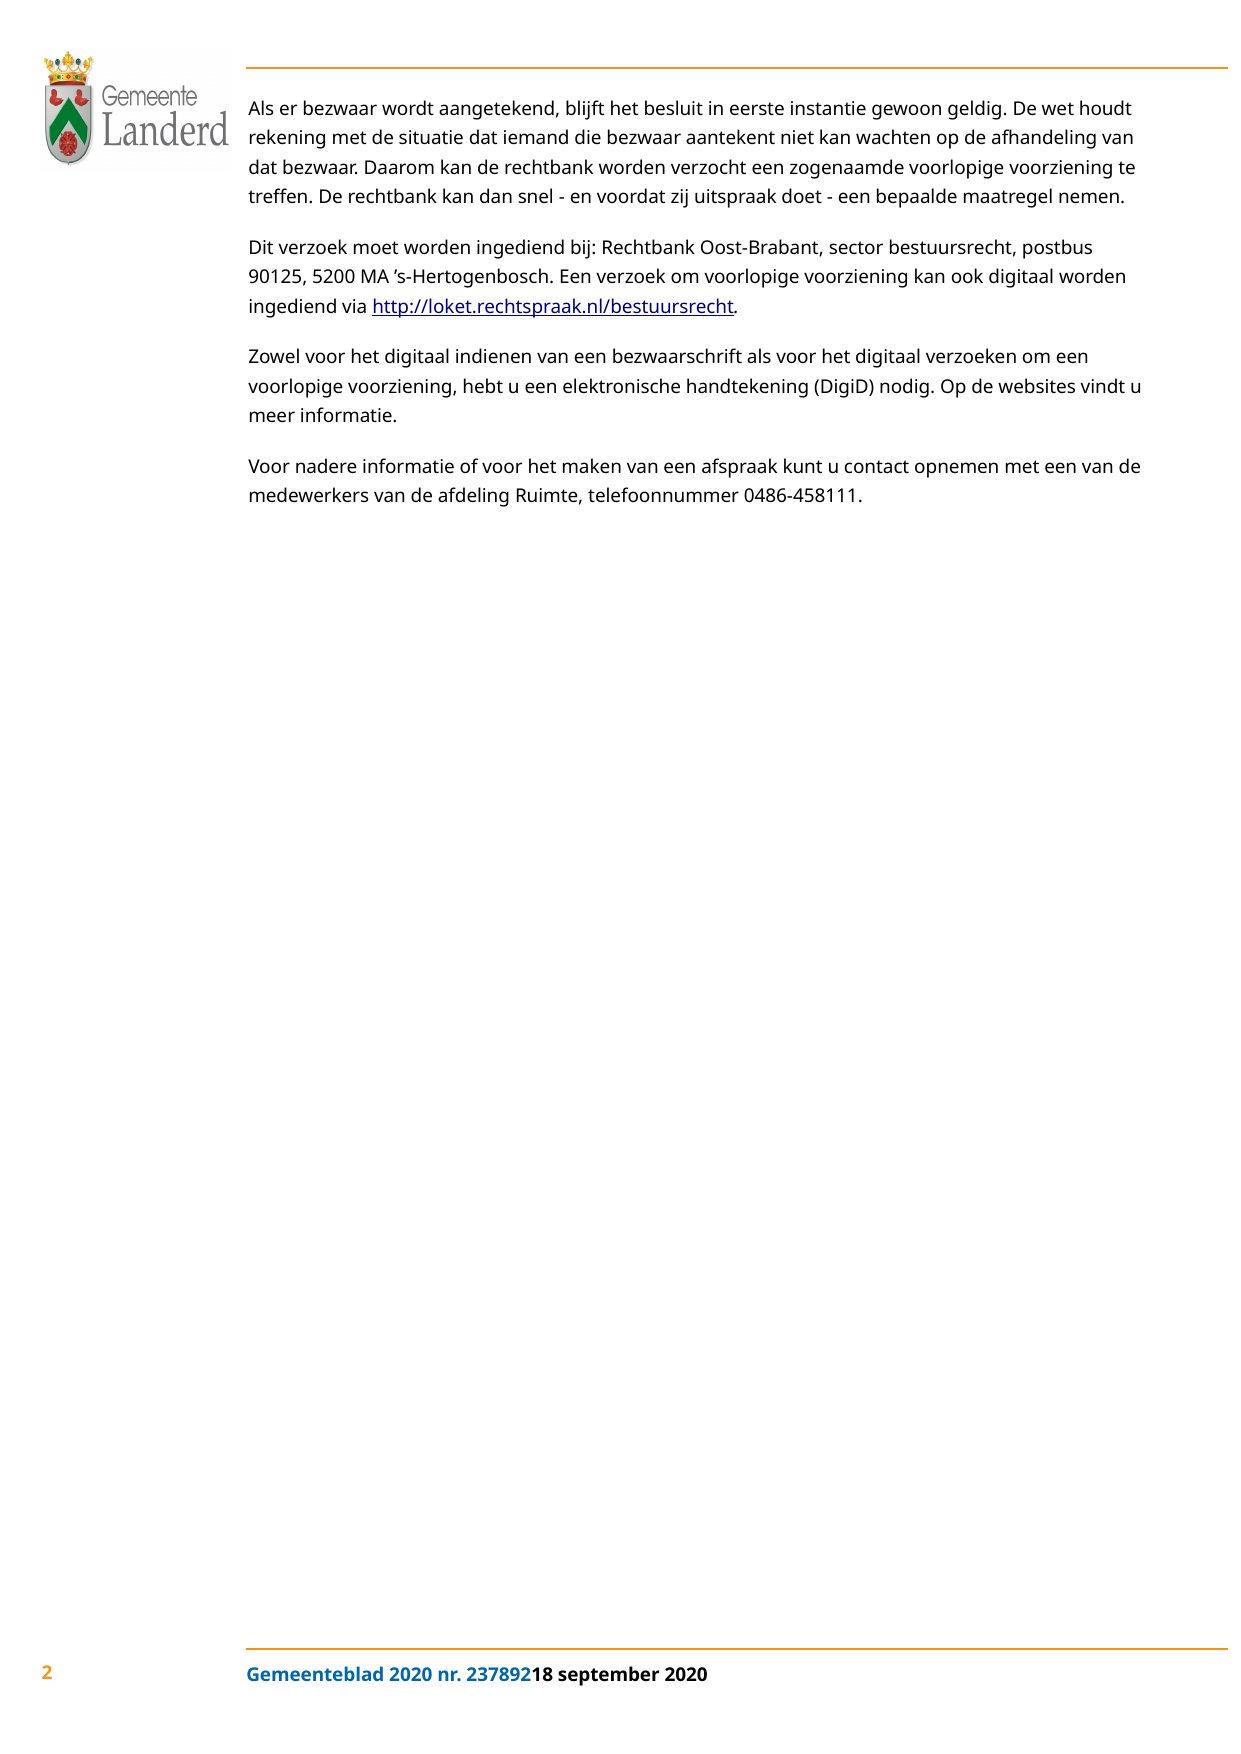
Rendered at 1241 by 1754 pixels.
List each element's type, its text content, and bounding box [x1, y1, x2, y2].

text Zowel voor het digitaal indienen van een bezwaarschrift als voor het digitaal verzoeken om een voorlopige voorziening, hebt u een elektronische handtekening (DigiD) nodig. Op de websites vindt u meer informatie. [248, 343, 1152, 428]
text Dit verzoek moet worden ingediend bij: Rechtbank Oost-Brabant, sector bestuursrecht, postbus 90125, 5200 MA ’s-Hertogenbosch. Een verzoek om voorlopige voorziening kan ook digitaal worden ingediend via http://loket.rechtspraak.nl/bestuursrecht. [248, 234, 1152, 319]
picture [41, 47, 231, 172]
text Voor nadere informatie of voor het maken van een afspraak kunt u contact opnemen met een van de medewerkers van de afdeling Ruimte, telefoonnummer 0486-458111. [248, 453, 1152, 508]
text Als er bezwaar wordt aangetekend, blijft het besluit in eerste instantie gewoon geldig. De wet houdt rekening met de situatie dat iemand die bezwaar aantekent niet kan wachten op de afhandeling van dat bezwaar. Daarom kan de rechtbank worden verzocht een zogenaamde voorlopige voorziening te treffen. De rechtbank kan dan snel - en voordat zij uitspraak doet - een bepaalde maatregel nemen. [248, 95, 1152, 209]
